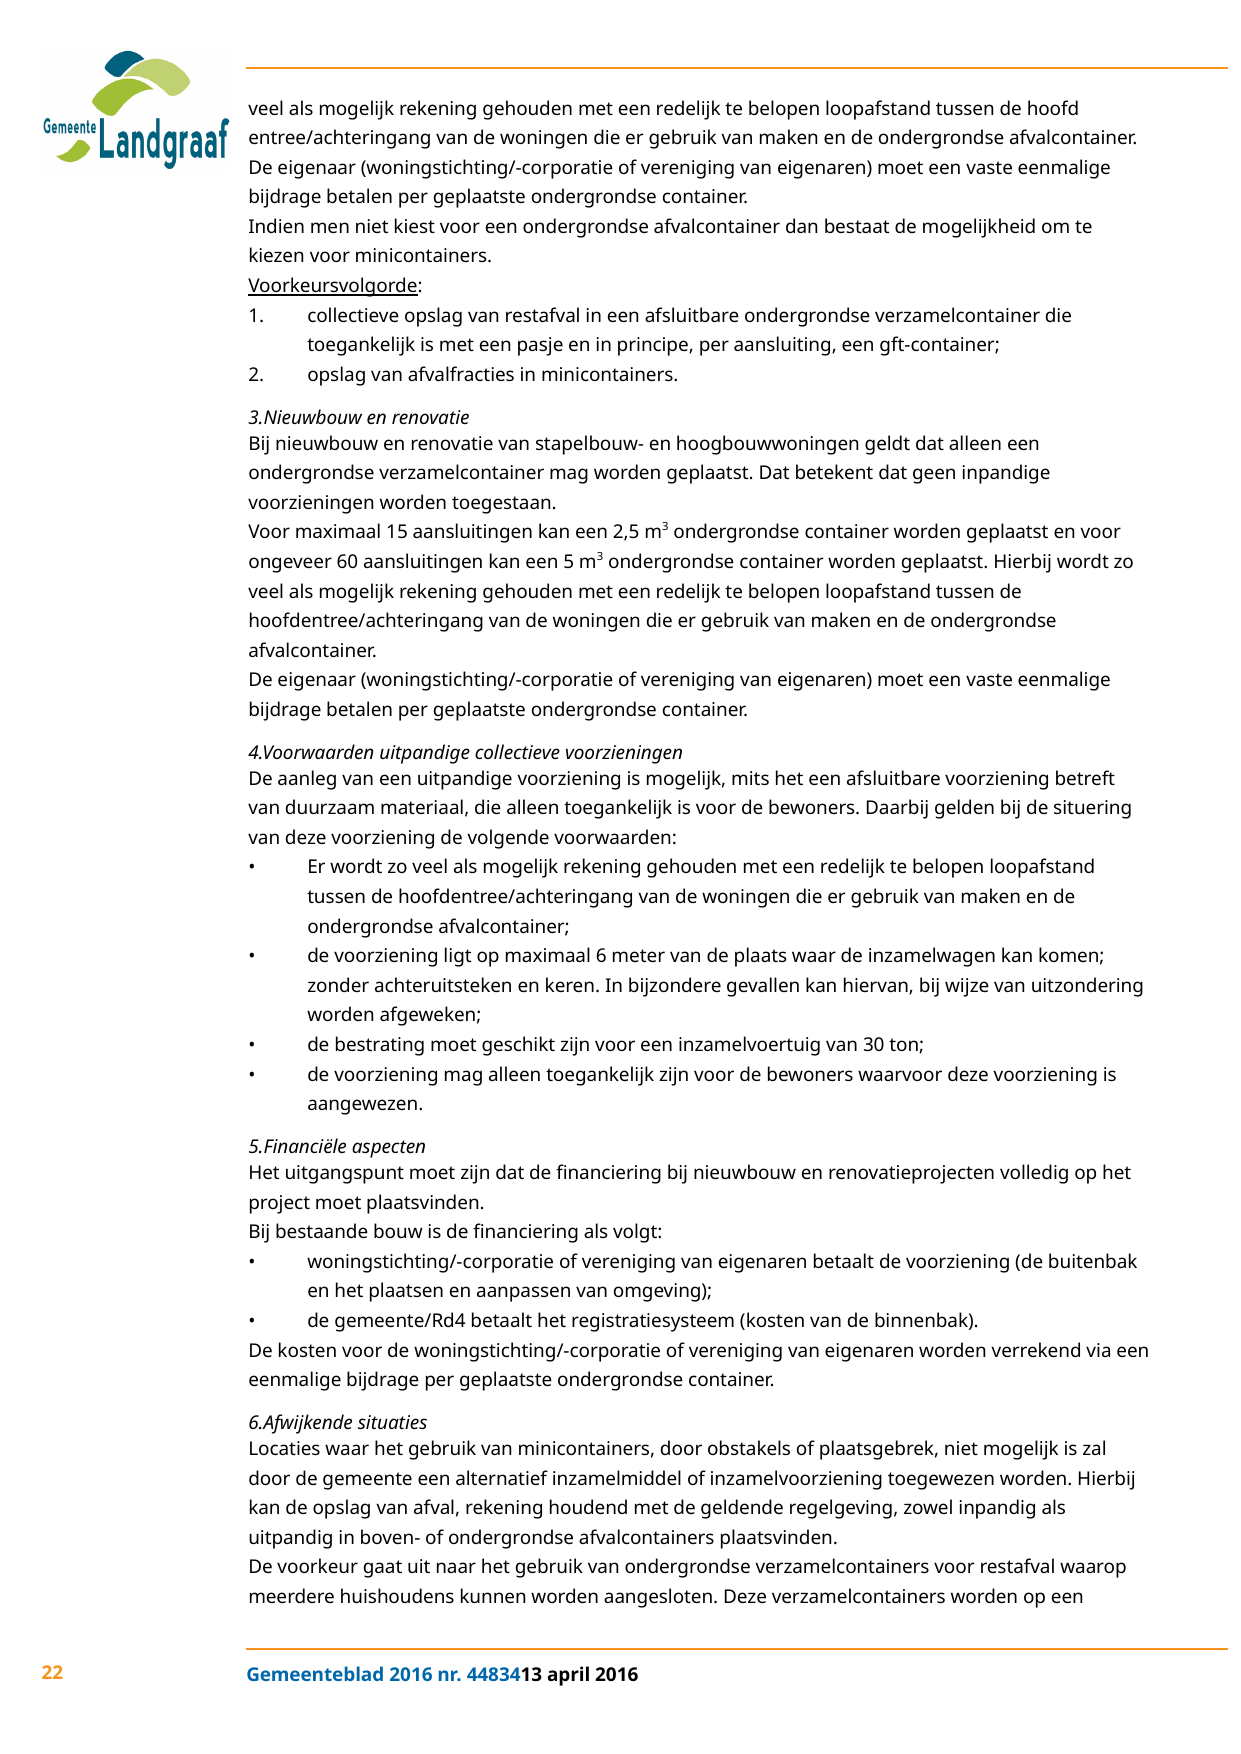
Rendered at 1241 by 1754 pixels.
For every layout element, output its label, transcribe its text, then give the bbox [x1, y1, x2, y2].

text Bij nieuwbouw en renovatie van stapelbouw- en hoogbouwwoningen geldt dat alleen een ondergrondse verzamelcontainer mag worden geplaatst. Dat betekent dat geen inpandige voorzieningen worden toegestaan. [248, 430, 1152, 515]
text veel als mogelijk rekening gehouden met een redelijk te belopen loopafstand tussen de hoofd entree/achteringang van de woningen die er gebruik van maken en de ondergrondse afvalcontainer. [248, 95, 1152, 150]
picture [41, 47, 231, 172]
text Voorkeursvolgorde: [248, 272, 1152, 298]
text De kosten voor de woningstichting/-corporatie of vereniging van eigenaren worden verrekend via een eenmalige bijdrage per geplaatste ondergrondse container. [248, 1337, 1152, 1392]
list collectieve opslag van restafval in een afsluitbare ondergrondse verzamelcontainer die toegankelijk is met een pasje en in principe, per aansluiting, een gft-container; [248, 302, 1152, 357]
text Bij bestaande bouw is de financiering als volgt: [248, 1218, 1152, 1244]
text Locaties waar het gebruik van minicontainers, door obstakels of plaatsgebrek, niet mogelijk is zal door de gemeente een alternatief inzamelmiddel of inzamelvoorziening toegewezen worden. Hierbij kan de opslag van afval, rekening houdend met de geldende regelgeving, zowel inpandig als uitpandig in boven- of ondergrondse afvalcontainers plaatsvinden. [248, 1435, 1152, 1550]
list Er wordt zo veel als mogelijk rekening gehouden met een redelijk te belopen loopafstand tussen de hoofdentree/achteringang van de woningen die er gebruik van maken en de ondergrondse afvalcontainer; [248, 854, 1152, 939]
text Indien men niet kiest voor een ondergrondse afvalcontainer dan bestaat de mogelijkheid om te kiezen voor minicontainers. [248, 213, 1152, 268]
list woningstichting/-corporatie of vereniging van eigenaren betaalt de voorziening (de buitenbak en het plaatsen en aanpassen van omgeving); [248, 1248, 1152, 1303]
list de voorziening ligt op maximaal 6 meter van de plaats waar de inzamelwagen kan komen; zonder achteruitsteken en keren. In bijzondere gevallen kan hiervan, bij wijze van uitzondering worden afgeweken; [248, 942, 1152, 1027]
text 4.Voorwaarden uitpandige collectieve voorzieningen [248, 739, 1152, 765]
text 5.Financiële aspecten [248, 1133, 1152, 1159]
list de voorziening mag alleen toegankelijk zijn voor de bewoners waarvoor deze voorziening is aangewezen. [248, 1061, 1152, 1116]
list opslag van afvalfracties in minicontainers. [248, 361, 1152, 387]
text 3.Nieuwbouw en renovatie [248, 404, 1152, 430]
text De eigenaar (woningstichting/-corporatie of vereniging van eigenaren) moet een vaste eenmalige bijdrage betalen per geplaatste ondergrondse container. [248, 154, 1152, 209]
text Het uitgangspunt moet zijn dat de financiering bij nieuwbouw en renovatieprojecten volledig op het project moet plaatsvinden. [248, 1159, 1152, 1214]
list de bestrating moet geschikt zijn voor een inzamelvoertuig van 30 ton; [248, 1031, 1152, 1057]
text De voorkeur gaat uit naar het gebruik van ondergrondse verzamelcontainers voor restafval waarop meerdere huishoudens kunnen worden aangesloten. Deze verzamelcontainers worden op een [248, 1553, 1152, 1609]
text De eigenaar (woningstichting/-corporatie of vereniging van eigenaren) moet een vaste eenmalige bijdrage betalen per geplaatste ondergrondse container. [248, 667, 1152, 722]
text De aanleg van een uitpandige voorziening is mogelijk, mits het een afsluitbare voorziening betreft van duurzaam materiaal, die alleen toegankelijk is voor de bewoners. Daarbij gelden bij de situering van deze voorziening de volgende voorwaarden: [248, 765, 1152, 850]
text Voor maximaal 15 aansluitingen kan een 2,5 m3 ondergrondse container worden geplaatst en voor ongeveer 60 aansluitingen kan een 5 m3 ondergrondse container worden geplaatst. Hierbij wordt zo veel als mogelijk rekening gehouden met een redelijk te belopen loopafstand tussen de hoofdentree/achteringang van de woningen die er gebruik van maken en de ondergrondse afvalcontainer. [248, 519, 1152, 663]
text 6.Afwijkende situaties [248, 1409, 1152, 1435]
list de gemeente/Rd4 betaalt het registratiesysteem (kosten van de binnenbak). [248, 1307, 1152, 1333]
